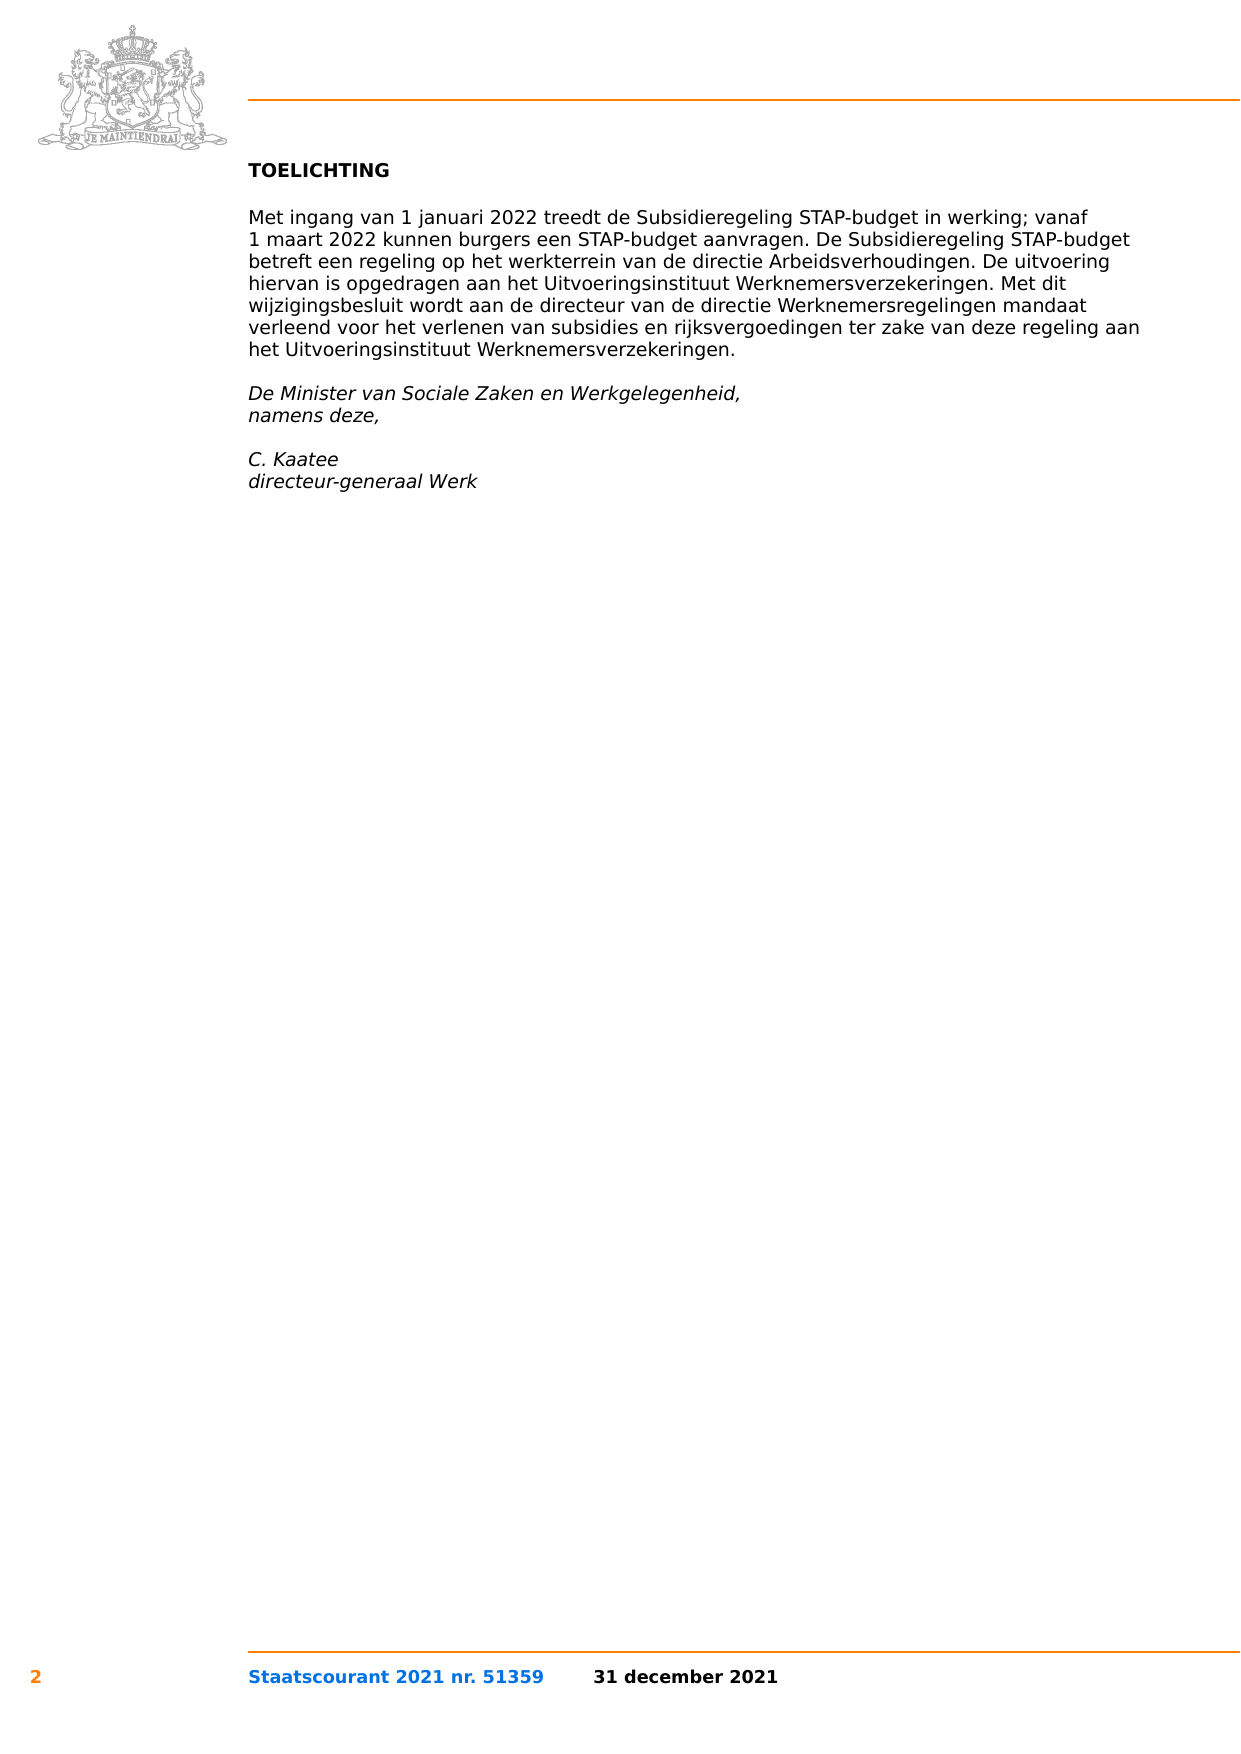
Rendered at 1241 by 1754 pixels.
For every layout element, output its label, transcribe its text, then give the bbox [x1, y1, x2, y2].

text Met ingang van 1 januari 2022 treedt de Subsidieregeling STAP-budget in werking; vanaf 1 maart 2022 kunnen burgers een STAP-budget aanvragen. De Subsidieregeling STAP-budget betreft een regeling op het werkterrein van de directie Arbeidsverhoudingen. De uitvoering hiervan is opgedragen aan het Uitvoeringsinstituut Werknemersverzekeringen. Met dit wijzigingsbesluit wordt aan de directeur van de directie Werknemersregelingen mandaat verleend voor het verlenen van subsidies en rijksvergoedingen ter zake van deze regeling aan het Uitvoeringsinstituut Werknemersverzekeringen. [248, 207, 1163, 361]
subtitle TOELICHTING [248, 160, 1163, 182]
text De Minister van Sociale Zaken en Werkgelegenheid, namens deze, C. Kaatee directeur-generaal Werk [248, 383, 1163, 492]
picture [38, 25, 227, 150]
